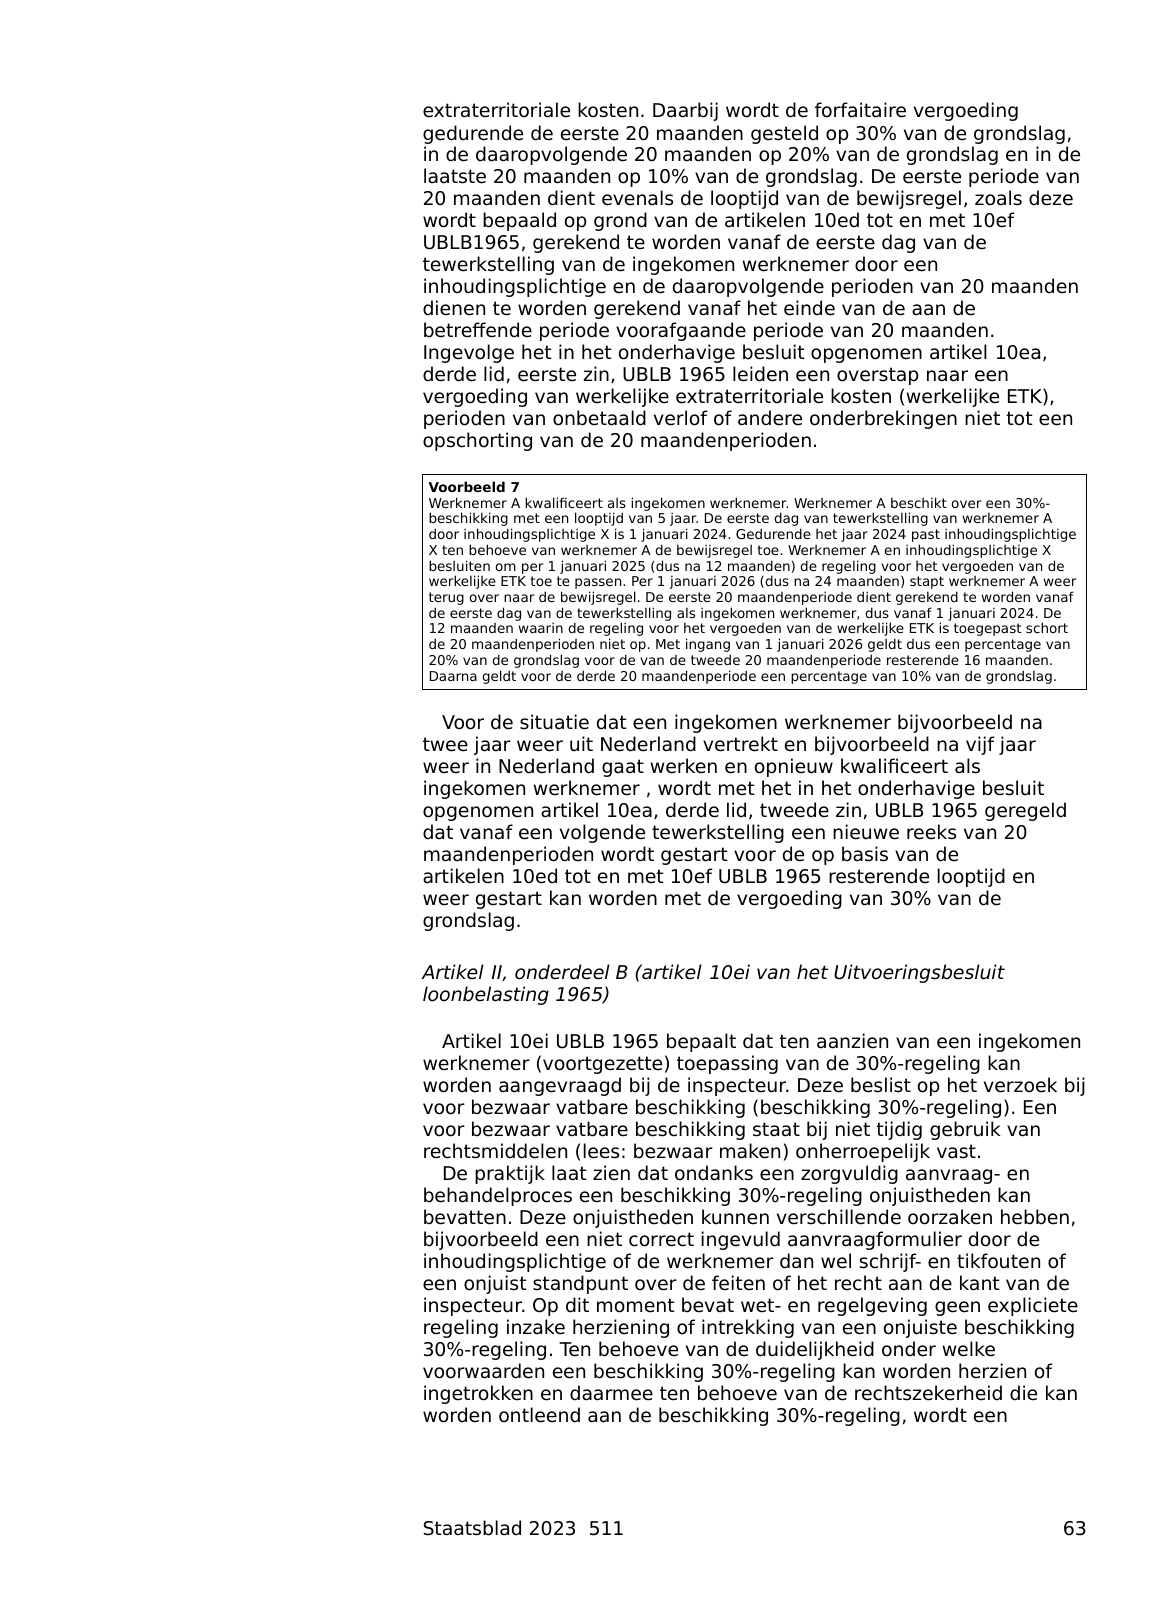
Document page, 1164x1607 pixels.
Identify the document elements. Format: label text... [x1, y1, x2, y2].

text extraterritoriale kosten. Daarbij wordt de forfaitaire vergoeding gedurende de eerste 20 maanden gesteld op 30% van de grondslag, in de daaropvolgende 20 maanden op 20% van de grondslag en in de laatste 20 maanden op 10% van de grondslag. De eerste periode van 20 maanden dient evenals de looptijd van de bewijsregel, zoals deze wordt bepaald op grond van de artikelen 10ed tot en met 10ef UBLB1965, gerekend te worden vanaf de eerste dag van de tewerkstelling van de ingekomen werknemer door een inhoudingsplichtige en de daaropvolgende perioden van 20 maanden dienen te worden gerekend vanaf het einde van de aan de betreffende periode voorafgaande periode van 20 maanden. Ingevolge het in het onderhavige besluit opgenomen artikel 10ea, derde lid, eerste zin, UBLB 1965 leiden een overstap naar een vergoeding van werkelijke extraterritoriale kosten (werkelijke ETK), perioden van onbetaald verlof of andere onderbrekingen niet tot een opschorting van de 20 maandenperioden. [422, 100, 1087, 452]
text Artikel 10ei UBLB 1965 bepaalt dat ten aanzien van een ingekomen werknemer (voortgezette) toepassing van de 30%-regeling kan worden aangevraagd bij de inspecteur. Deze beslist op het verzoek bij voor bezwaar vatbare beschikking (beschikking 30%-regeling). Een voor bezwaar vatbare beschikking staat bij niet tijdig gebruik van rechtsmiddelen (lees: bezwaar maken) onherroepelijk vast. [422, 1031, 1087, 1163]
table_header Voorbeeld 7 Werknemer A kwalificeert als ingekomen werknemer. Werknemer A beschikt over een 30%-beschikking met een looptijd van 5 jaar. De eerste dag van tewerkstelling van werknemer A door inhoudingsplichtige X is 1 januari 2024. Gedurende het jaar 2024 past inhoudingsplichtige X ten behoeve van werknemer A de bewijsregel toe. Werknemer A en inhoudingsplichtige X besluiten om per 1 januari 2025 (dus na 12 maanden) de regeling voor het vergoeden van de werkelijke ETK toe te passen. Per 1 januari 2026 (dus na 24 maanden) stapt werknemer A weer terug over naar de bewijsregel. De eerste 20 maandenperiode dient gerekend te worden vanaf de eerste dag van de tewerkstelling als ingekomen werknemer, dus vanaf 1 januari 2024. De 12 maanden waarin de regeling voor het vergoeden van de werkelijke ETK is toegepast schort de 20 maandenperioden niet op. Met ingang van 1 januari 2026 geldt dus een percentage van 20% van de grondslag voor de van de tweede 20 maandenperiode resterende 16 maanden. Daarna geldt voor de derde 20 maandenperiode een percentage van 10% van de grondslag. [423, 475, 1086, 689]
text De praktijk laat zien dat ondanks een zorgvuldig aanvraag- en behandelproces een beschikking 30%-regeling onjuistheden kan bevatten. Deze onjuistheden kunnen verschillende oorzaken hebben, bijvoorbeeld een niet correct ingevuld aanvraagformulier door de inhoudingsplichtige of de werknemer dan wel schrijf- en tikfouten of een onjuist standpunt over de feiten of het recht aan de kant van de inspecteur. Op dit moment bevat wet- en regelgeving geen expliciete regeling inzake herziening of intrekking van een onjuiste beschikking 30%-regeling. Ten behoeve van de duidelijkheid onder welke voorwaarden een beschikking 30%-regeling kan worden herzien of ingetrokken en daarmee ten behoeve van de rechtszekerheid die kan worden ontleend aan de beschikking 30%-regeling, wordt een [422, 1163, 1087, 1426]
subtitle Artikel II, onderdeel B (artikel 10ei van het Uitvoeringsbesluit loonbelasting 1965) [422, 962, 1087, 1006]
text Voor de situatie dat een ingekomen werknemer bijvoorbeeld na twee jaar weer uit Nederland vertrekt en bijvoorbeeld na vijf jaar weer in Nederland gaat werken en opnieuw kwalificeert als ingekomen werknemer , wordt met het in het onderhavige besluit opgenomen artikel 10ea, derde lid, tweede zin, UBLB 1965 geregeld dat vanaf een volgende tewerkstelling een nieuwe reeks van 20 maandenperioden wordt gestart voor de op basis van de artikelen 10ed tot en met 10ef UBLB 1965 resterende looptijd en weer gestart kan worden met de vergoeding van 30% van de grondslag. [422, 712, 1087, 932]
